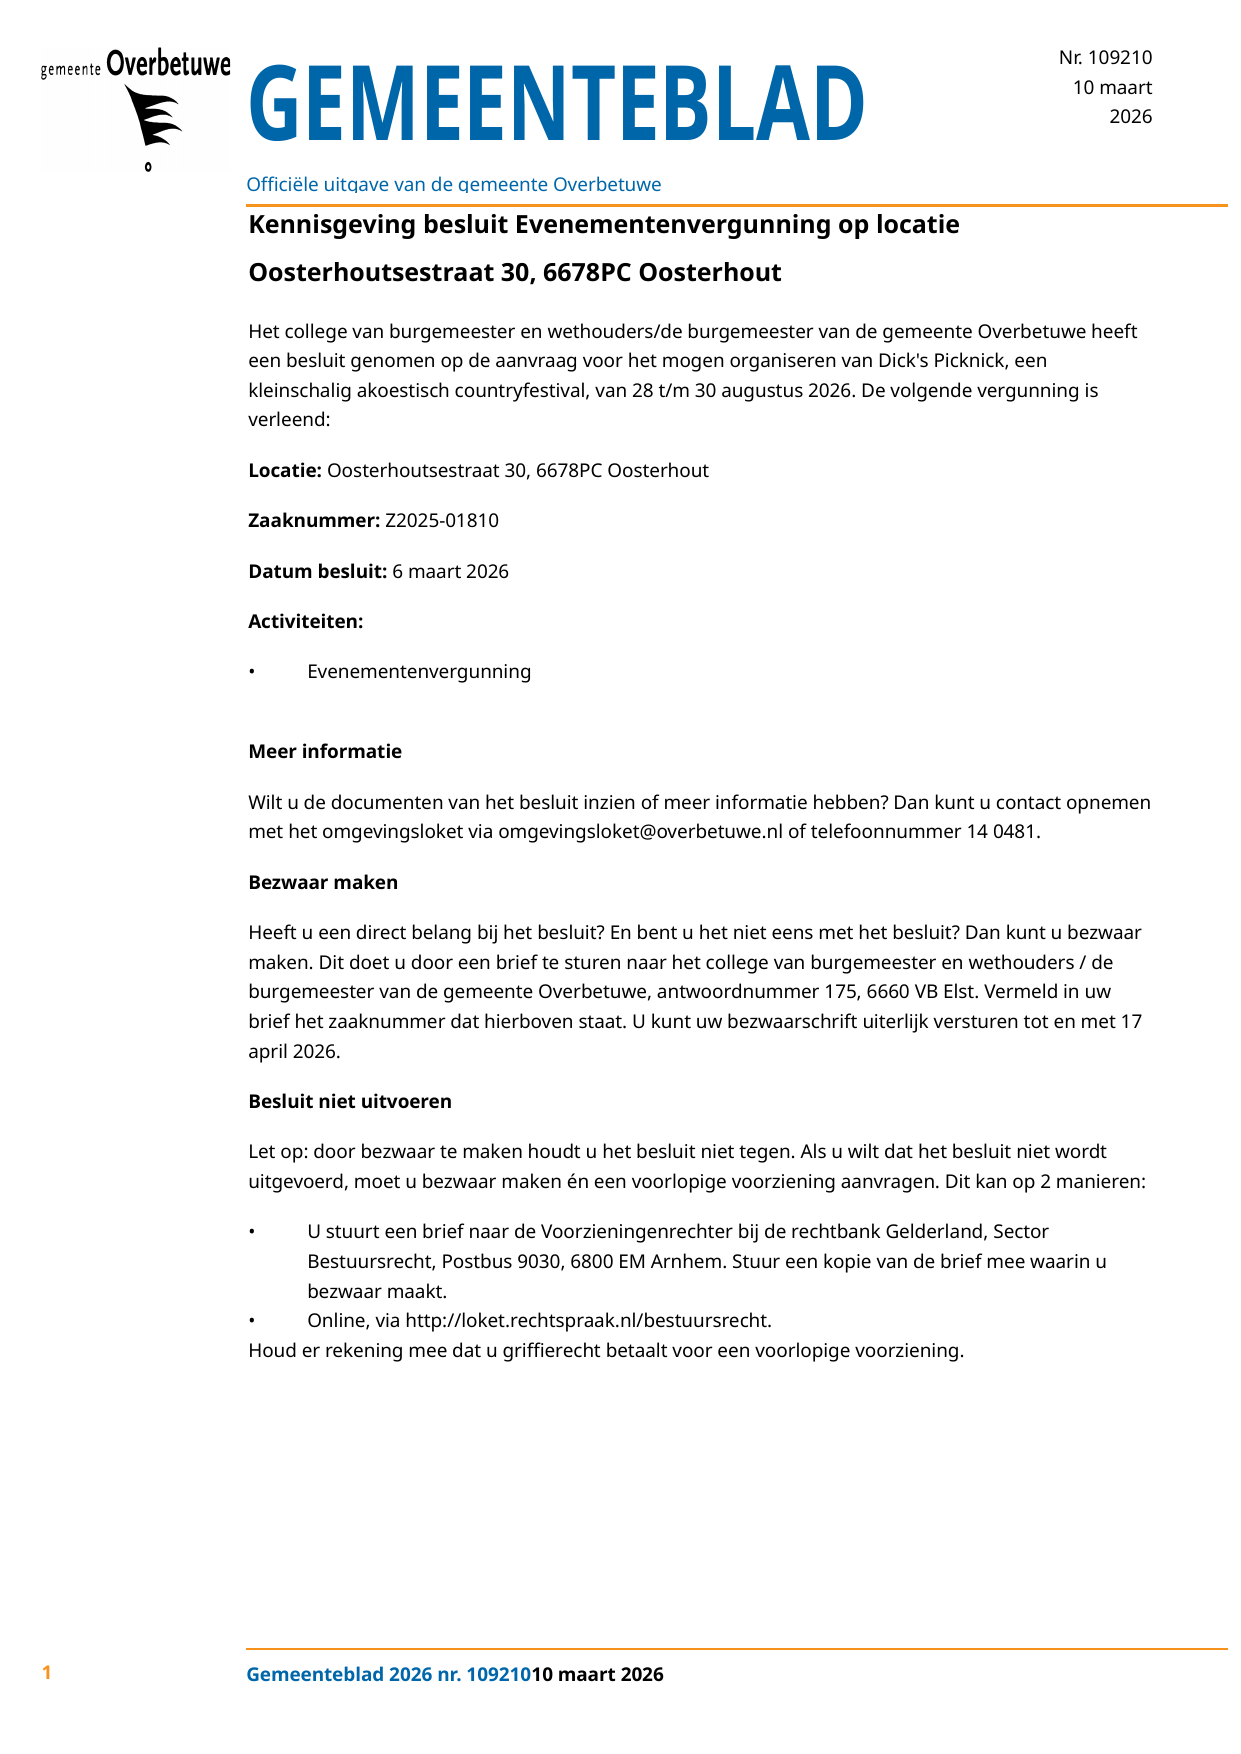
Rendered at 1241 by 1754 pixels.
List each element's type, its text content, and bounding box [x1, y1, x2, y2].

text Activiteiten: [248, 608, 1152, 634]
list Online, via http://loket.rechtspraak.nl/bestuursrecht. [248, 1307, 1152, 1333]
text Heeft u een direct belang bij het besluit? En bent u het niet eens met het besluit? Dan kunt u bezwaar maken. Dit doet u door een brief te sturen naar het college van burgemeester en wethouders / de burgemeester van de gemeente Overbetuwe, antwoordnummer 175, 6660 VB Elst. Vermeld in uw brief het zaaknummer dat hierboven staat. U kunt uw bezwaarschrift uiterlijk versturen tot en met 17 april 2026. [248, 919, 1152, 1064]
list Evenementenvergunning [248, 659, 1152, 684]
text Locatie: Oosterhoutsestraat 30, 6678PC Oosterhout [248, 457, 1152, 483]
text Het college van burgemeester en wethouders/de burgemeester van de gemeente Overbetuwe heeft een besluit genomen op de aanvraag voor het mogen organiseren van Dick's Picknick, een kleinschalig akoestisch countryfestival, van 28 t/m 30 augustus 2026. De volgende vergunning is verleend: [248, 318, 1152, 432]
picture [41, 47, 231, 172]
text Meer informatie [248, 739, 1152, 764]
text Let op: door bezwaar te maken houdt u het besluit niet tegen. Als u wilt dat het besluit niet wordt uitgevoerd, moet u bezwaar maken én een voorlopige voorziening aanvragen. Dit kan op 2 manieren: [248, 1139, 1152, 1194]
text Zaaknummer: Z2025-01810 [248, 507, 1152, 533]
text Kennisgeving besluit Evenementenvergunning op locatie Oosterhoutsestraat 30, 6678PC Oosterhout [248, 207, 1152, 288]
text Datum besluit: 6 maart 2026 [248, 558, 1152, 584]
text Besluit niet uitvoeren [248, 1088, 1152, 1114]
text Wilt u de documenten van het besluit inzien of meer informatie hebben? Dan kunt u contact opnemen met het omgevingsloket via omgevingsloket@overbetuwe.nl of telefoonnummer 14 0481. [248, 789, 1152, 844]
text Houd er rekening mee dat u griffierecht betaalt voor een voorlopige voorziening. [248, 1337, 1152, 1363]
text Bezwaar maken [248, 869, 1152, 895]
list U stuurt een brief naar de Voorzieningenrechter bij de rechtbank Gelderland, Sector Bestuursrecht, Postbus 9030, 6800 EM Arnhem. Stuur een kopie van de brief mee waarin u bezwaar maakt. [248, 1219, 1152, 1304]
